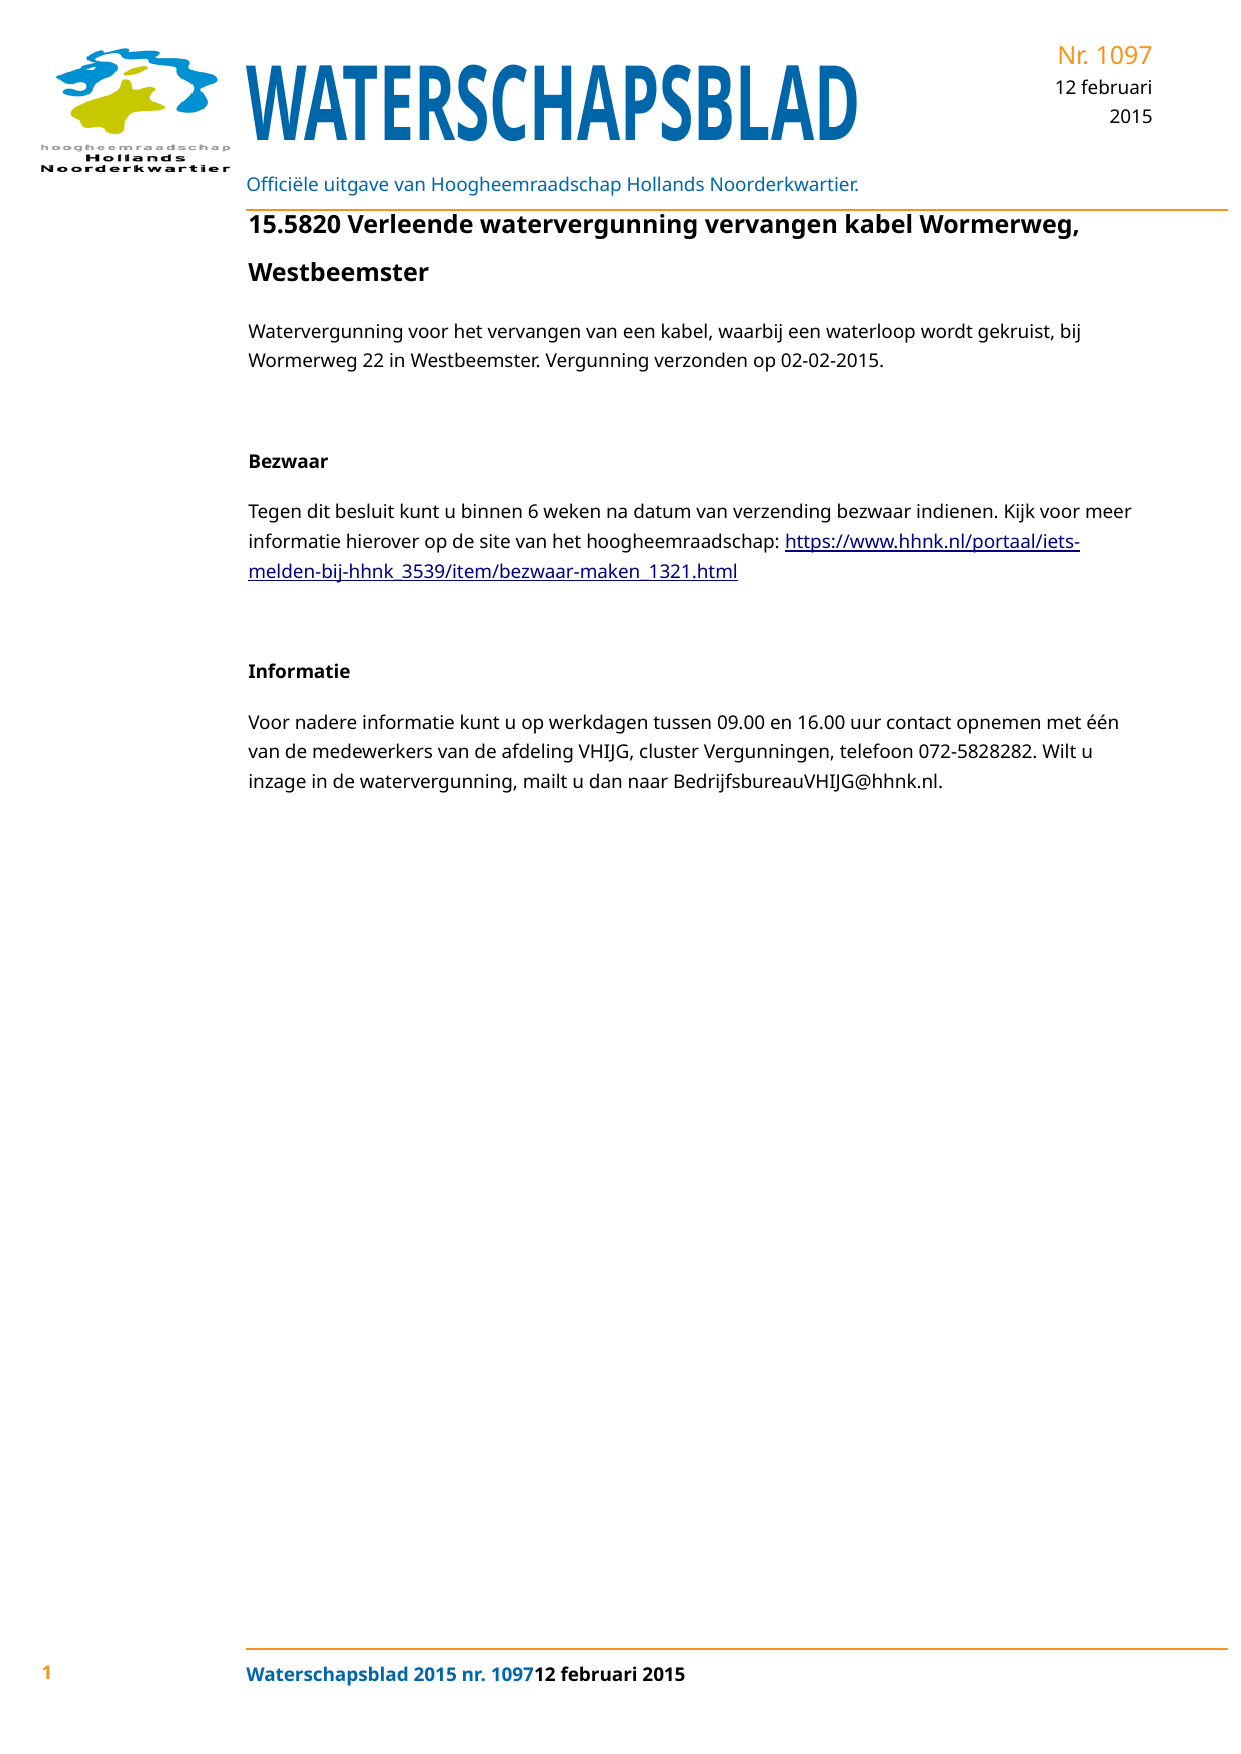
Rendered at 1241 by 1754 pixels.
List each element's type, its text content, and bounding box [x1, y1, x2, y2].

text Watervergunning voor het vervangen van een kabel, waarbij een waterloop wordt gekruist, bij Wormerweg 22 in Westbeemster. Vergunning verzonden op 02-02-2015. [248, 318, 1152, 373]
picture [41, 47, 231, 172]
text Informatie [248, 659, 1152, 684]
text Bezwaar [248, 448, 1152, 474]
text Voor nadere informatie kunt u op werkdagen tussen 09.00 en 16.00 uur contact opnemen met één van de medewerkers van de afdeling VHIJG, cluster Vergunningen, telefoon 072-5828282. Wilt u inzage in de watervergunning, mailt u dan naar BedrijfsbureauVHIJG@hhnk.nl. [248, 709, 1152, 794]
text 15.5820 Verleende watervergunning vervangen kabel Wormerweg, Westbeemster [248, 211, 1152, 288]
text Tegen dit besluit kunt u binnen 6 weken na datum van verzending bezwaar indienen. Kijk voor meer informatie hierover op de site van het hoogheemraadschap: https://www.hhnk.nl/portaal/iets-melden-bij-hhnk_3539/item/bezwaar-maken_1321.html [248, 499, 1152, 584]
